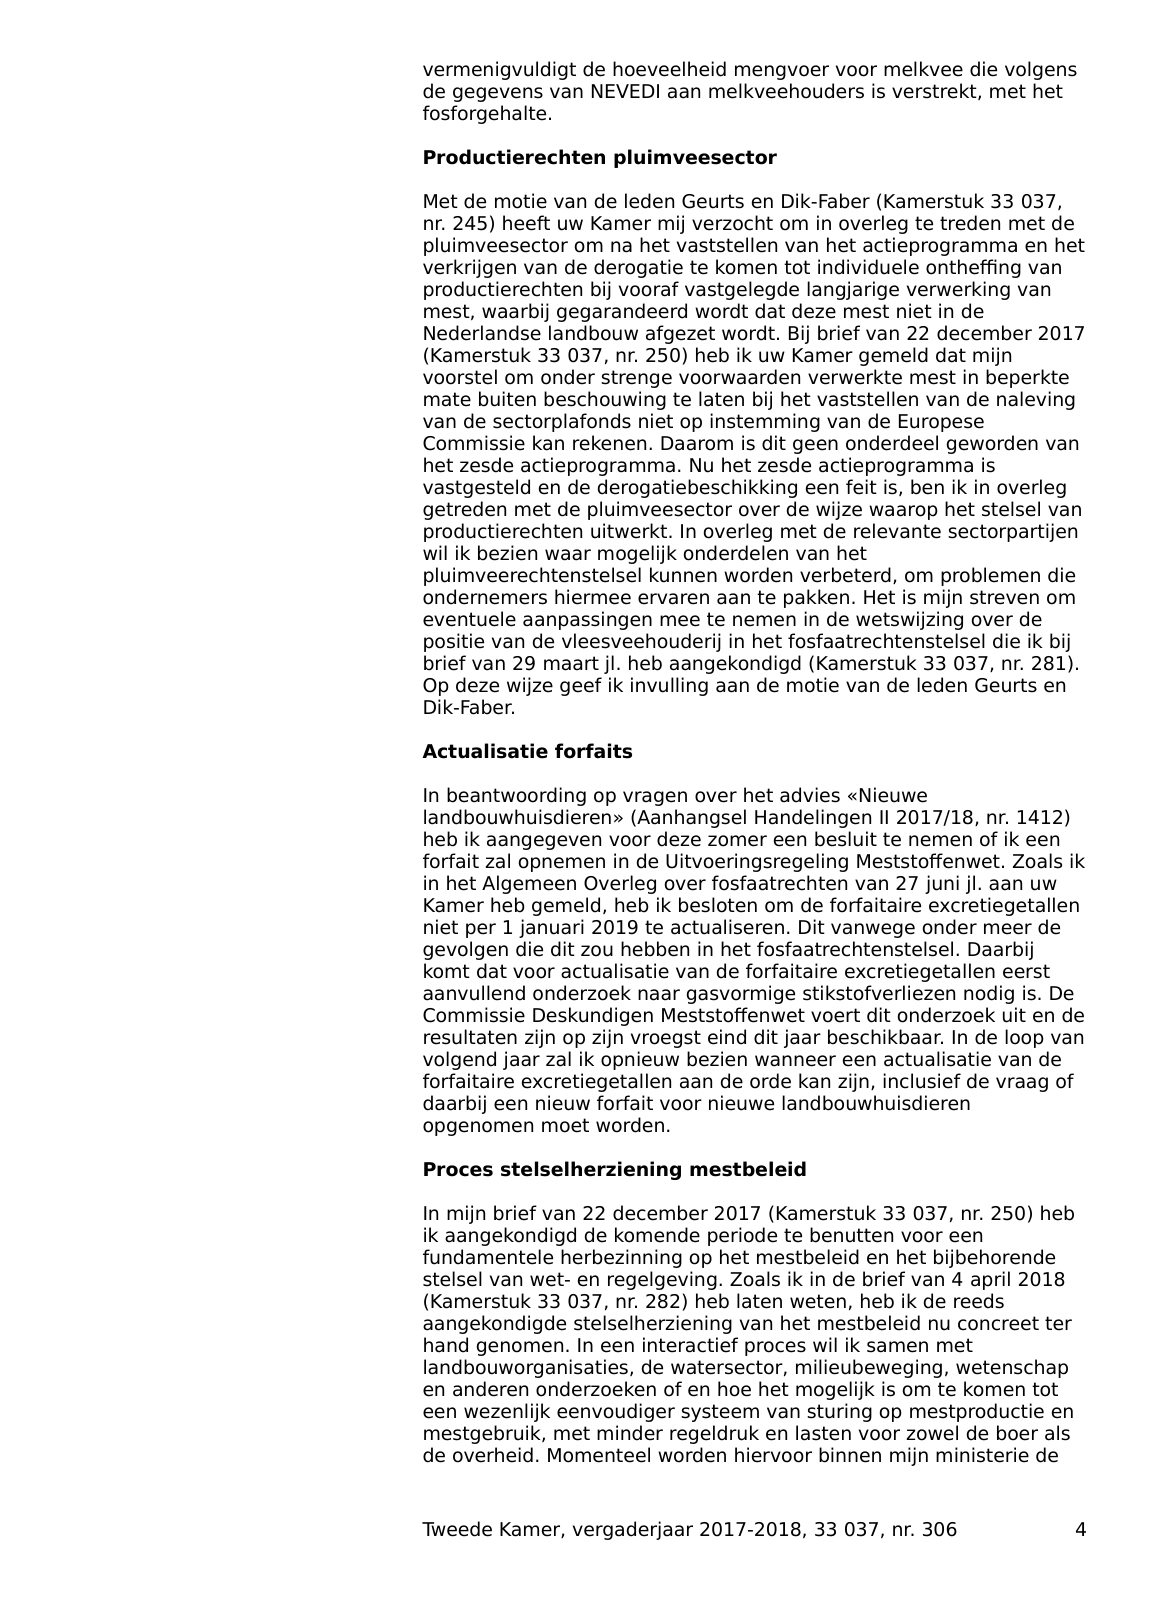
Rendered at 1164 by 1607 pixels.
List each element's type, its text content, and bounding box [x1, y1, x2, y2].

subtitle Proces stelselherziening mestbeleid [422, 1159, 1087, 1181]
text In beantwoording op vragen over het advies «Nieuwe landbouwhuisdieren» (Aanhangsel Handelingen II 2017/18, nr. 1412) heb ik aangegeven voor deze zomer een besluit te nemen of ik een forfait zal opnemen in de Uitvoeringsregeling Meststoffenwet. Zoals ik in het Algemeen Overleg over fosfaatrechten van 27 juni jl. aan uw Kamer heb gemeld, heb ik besloten om de forfaitaire excretiegetallen niet per 1 januari 2019 te actualiseren. Dit vanwege onder meer de gevolgen die dit zou hebben in het fosfaatrechtenstelsel. Daarbij komt dat voor actualisatie van de forfaitaire excretiegetallen eerst aanvullend onderzoek naar gasvormige stikstofverliezen nodig is. De Commissie Deskundigen Meststoffenwet voert dit onderzoek uit en de resultaten zijn op zijn vroegst eind dit jaar beschikbaar. In de loop van volgend jaar zal ik opnieuw bezien wanneer een actualisatie van de forfaitaire excretiegetallen aan de orde kan zijn, inclusief de vraag of daarbij een nieuw forfait voor nieuwe landbouwhuisdieren opgenomen moet worden. [422, 785, 1087, 1137]
subtitle Productierechten pluimveesector [422, 147, 1087, 169]
text Met de motie van de leden Geurts en Dik-Faber (Kamerstuk 33 037, nr. 245) heeft uw Kamer mij verzocht om in overleg te treden met de pluimveesector om na het vaststellen van het actieprogramma en het verkrijgen van de derogatie te komen tot individuele ontheffing van productierechten bij vooraf vastgelegde langjarige verwerking van mest, waarbij gegarandeerd wordt dat deze mest niet in de Nederlandse landbouw afgezet wordt. Bij brief van 22 december 2017 (Kamerstuk 33 037, nr. 250) heb ik uw Kamer gemeld dat mijn voorstel om onder strenge voorwaarden verwerkte mest in beperkte mate buiten beschouwing te laten bij het vaststellen van de naleving van de sectorplafonds niet op instemming van de Europese Commissie kan rekenen. Daarom is dit geen onderdeel geworden van het zesde actieprogramma. Nu het zesde actieprogramma is vastgesteld en de derogatiebeschikking een feit is, ben ik in overleg getreden met de pluimveesector over de wijze waarop het stelsel van productierechten uitwerkt. In overleg met de relevante sectorpartijen wil ik bezien waar mogelijk onderdelen van het pluimveerechtenstelsel kunnen worden verbeterd, om problemen die ondernemers hiermee ervaren aan te pakken. Het is mijn streven om eventuele aanpassingen mee te nemen in de wetswijzing over de positie van de vleesveehouderij in het fosfaatrechtenstelsel die ik bij brief van 29 maart jl. heb aangekondigd (Kamerstuk 33 037, nr. 281). Op deze wijze geef ik invulling aan de motie van de leden Geurts en Dik-Faber. [422, 191, 1087, 719]
text In mijn brief van 22 december 2017 (Kamerstuk 33 037, nr. 250) heb ik aangekondigd de komende periode te benutten voor een fundamentele herbezinning op het mestbeleid en het bijbehorende stelsel van wet- en regelgeving. Zoals ik in de brief van 4 april 2018 (Kamerstuk 33 037, nr. 282) heb laten weten, heb ik de reeds aangekondigde stelselherziening van het mestbeleid nu concreet ter hand genomen. In een interactief proces wil ik samen met landbouworganisaties, de watersector, milieubeweging, wetenschap en anderen onderzoeken of en hoe het mogelijk is om te komen tot een wezenlijk eenvoudiger systeem van sturing op mestproductie en mestgebruik, met minder regeldruk en lasten voor zowel de boer als de overheid. Momenteel worden hiervoor binnen mijn ministerie de [422, 1203, 1087, 1467]
subtitle Actualisatie forfaits [422, 741, 1087, 763]
text vermenigvuldigt de hoeveelheid mengvoer voor melkvee die volgens de gegevens van NEVEDI aan melkveehouders is verstrekt, met het fosforgehalte. [422, 59, 1087, 125]
